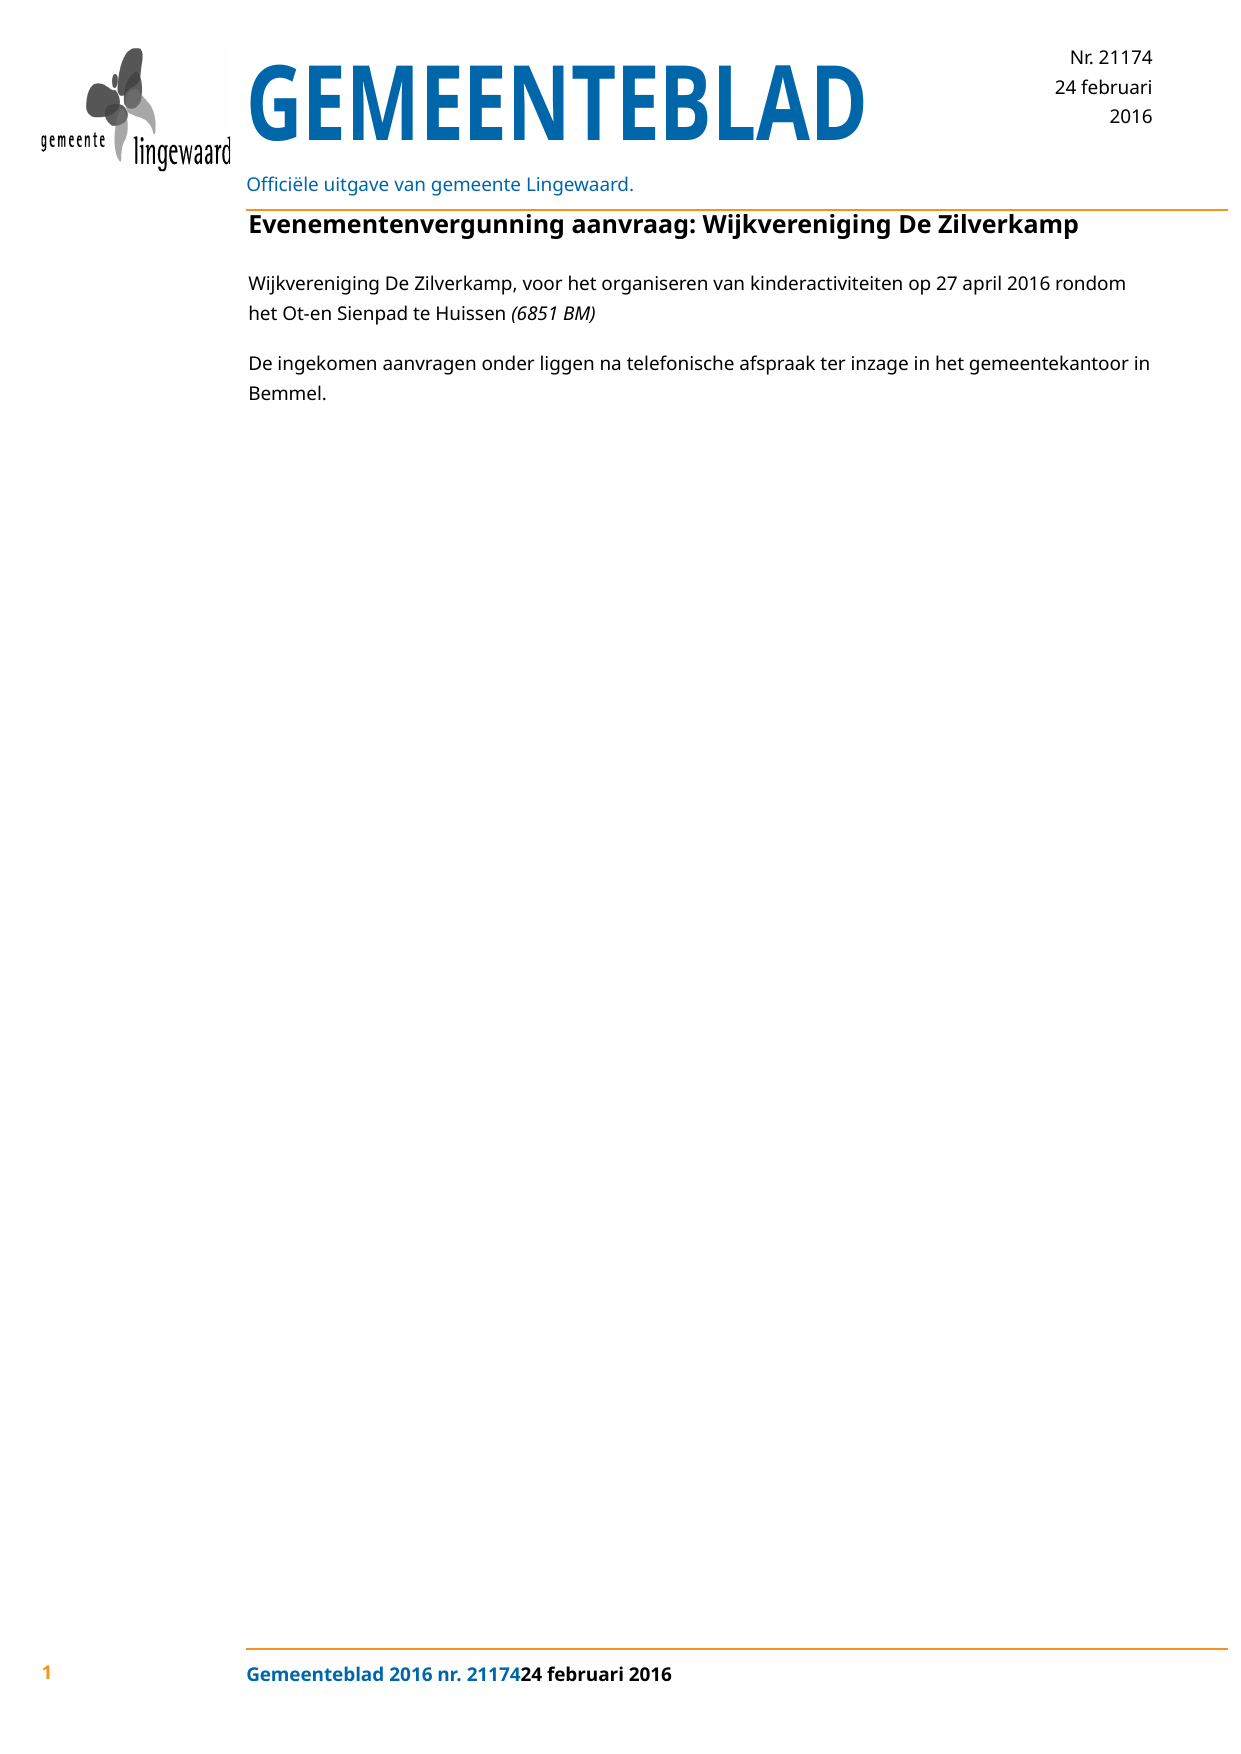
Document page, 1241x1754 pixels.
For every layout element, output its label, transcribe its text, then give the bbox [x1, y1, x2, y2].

text Wijkvereniging De Zilverkamp, voor het organiseren van kinderactiviteiten op 27 april 2016 rondom het Ot-en Sienpad te Huissen (6851 BM) [248, 270, 1152, 326]
text De ingekomen aanvragen onder liggen na telefonische afspraak ter inzage in het gemeentekantoor in Bemmel. [248, 350, 1152, 406]
text Evenementenvergunning aanvraag: Wijkvereniging De Zilverkamp [248, 211, 1152, 241]
picture [41, 47, 231, 172]
